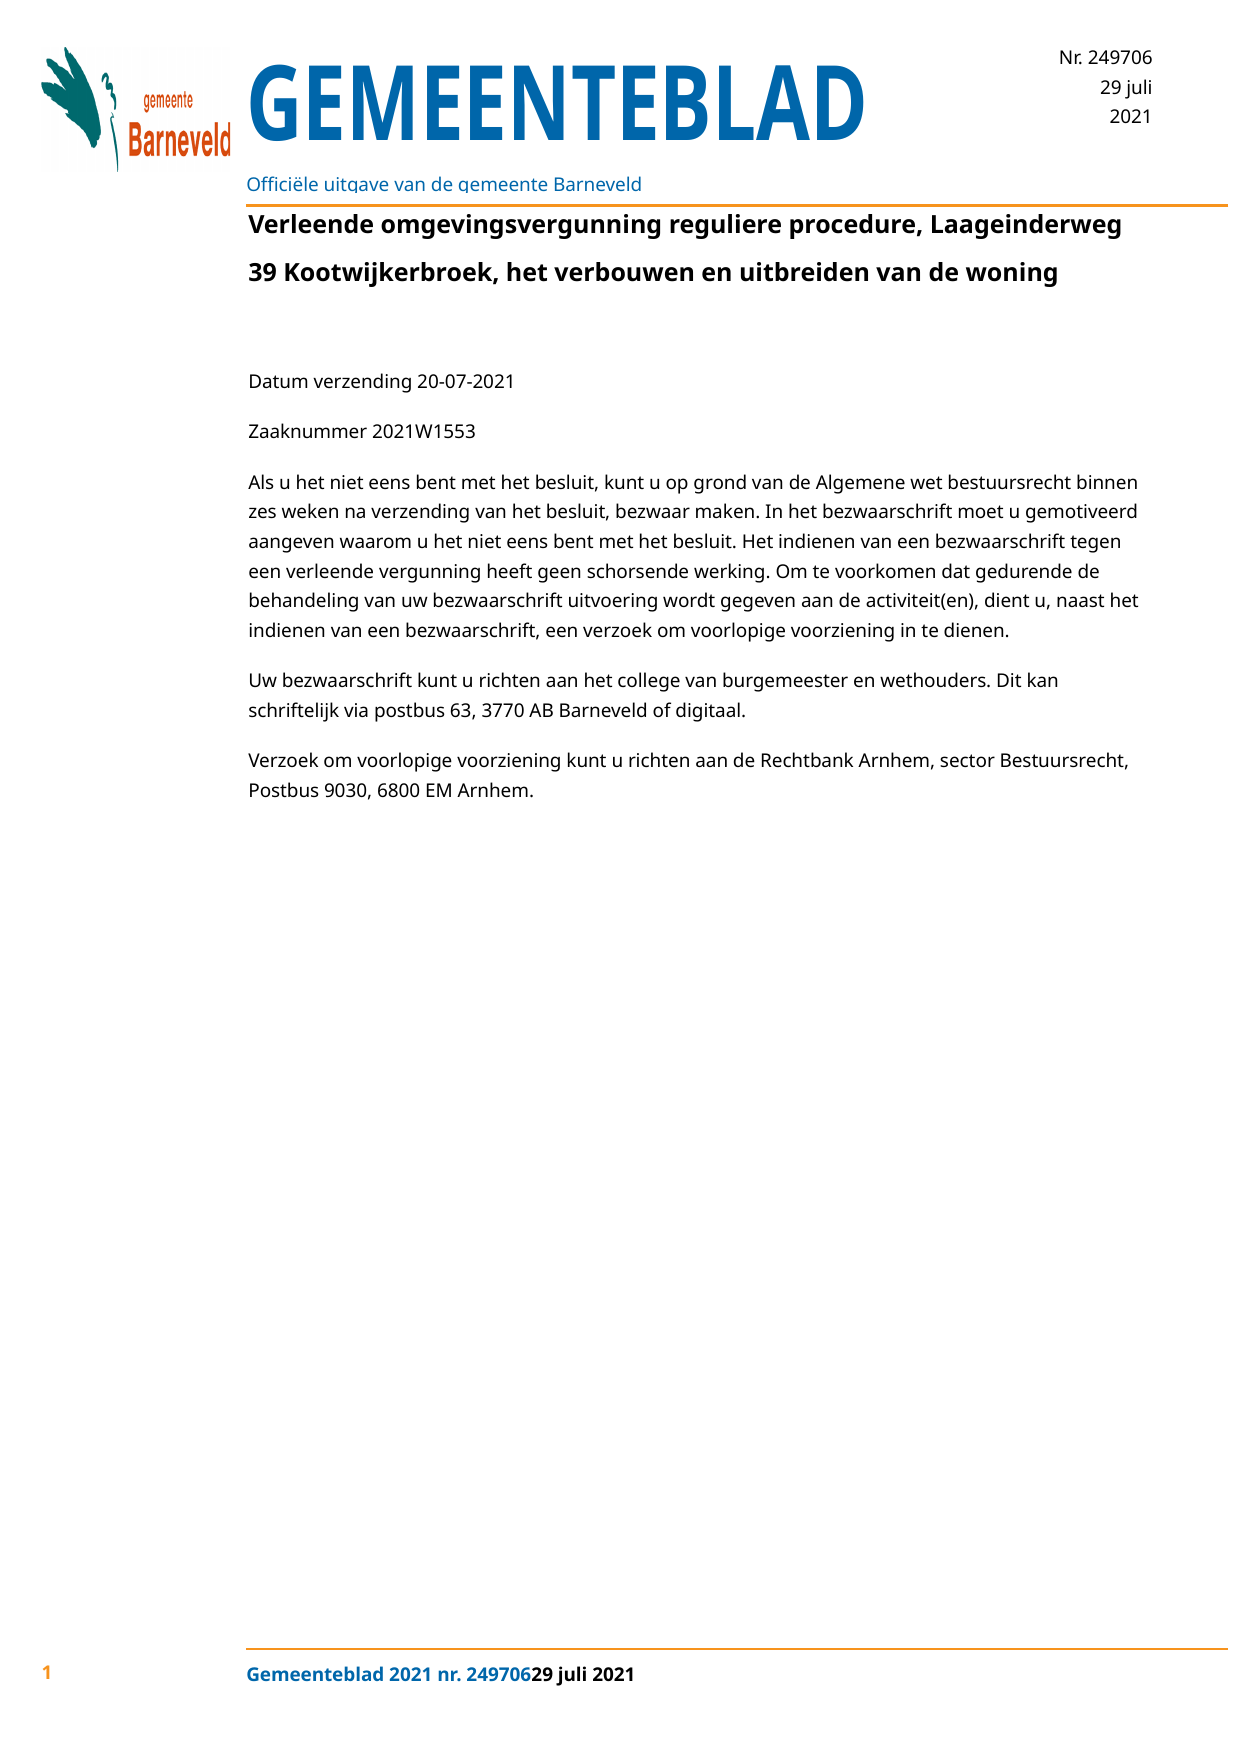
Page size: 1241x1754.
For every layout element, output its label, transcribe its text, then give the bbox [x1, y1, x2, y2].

text Zaaknummer 2021W1553 [248, 419, 1152, 444]
text Verleende omgevingsvergunning reguliere procedure, Laageinderweg 39 Kootwijkerbroek, het verbouwen en uitbreiden van de woning [248, 207, 1152, 288]
text Datum verzending 20-07-2021 [248, 368, 1152, 394]
text Verzoek om voorlopige voorziening kunt u richten aan de Rechtbank Arnhem, sector Bestuursrecht, Postbus 9030, 6800 EM Arnhem. [248, 747, 1152, 803]
picture [41, 47, 231, 172]
text Uw bezwaarschrift kunt u richten aan het college van burgemeester en wethouders. Dit kan schriftelijk via postbus 63, 3770 AB Barneveld of digitaal. [248, 667, 1152, 723]
text Als u het niet eens bent met het besluit, kunt u op grond van de Algemene wet bestuursrecht binnen zes weken na verzending van het besluit, bezwaar maken. In het bezwaarschrift moet u gemotiveerd aangeven waarom u het niet eens bent met het besluit. Het indienen van een bezwaarschrift tegen een verleende vergunning heeft geen schorsende werking. Om te voorkomen dat gedurende de behandeling van uw bezwaarschrift uitvoering wordt gegeven aan de activiteit(en), dient u, naast het indienen van een bezwaarschrift, een verzoek om voorlopige voorziening in te dienen. [248, 469, 1152, 643]
